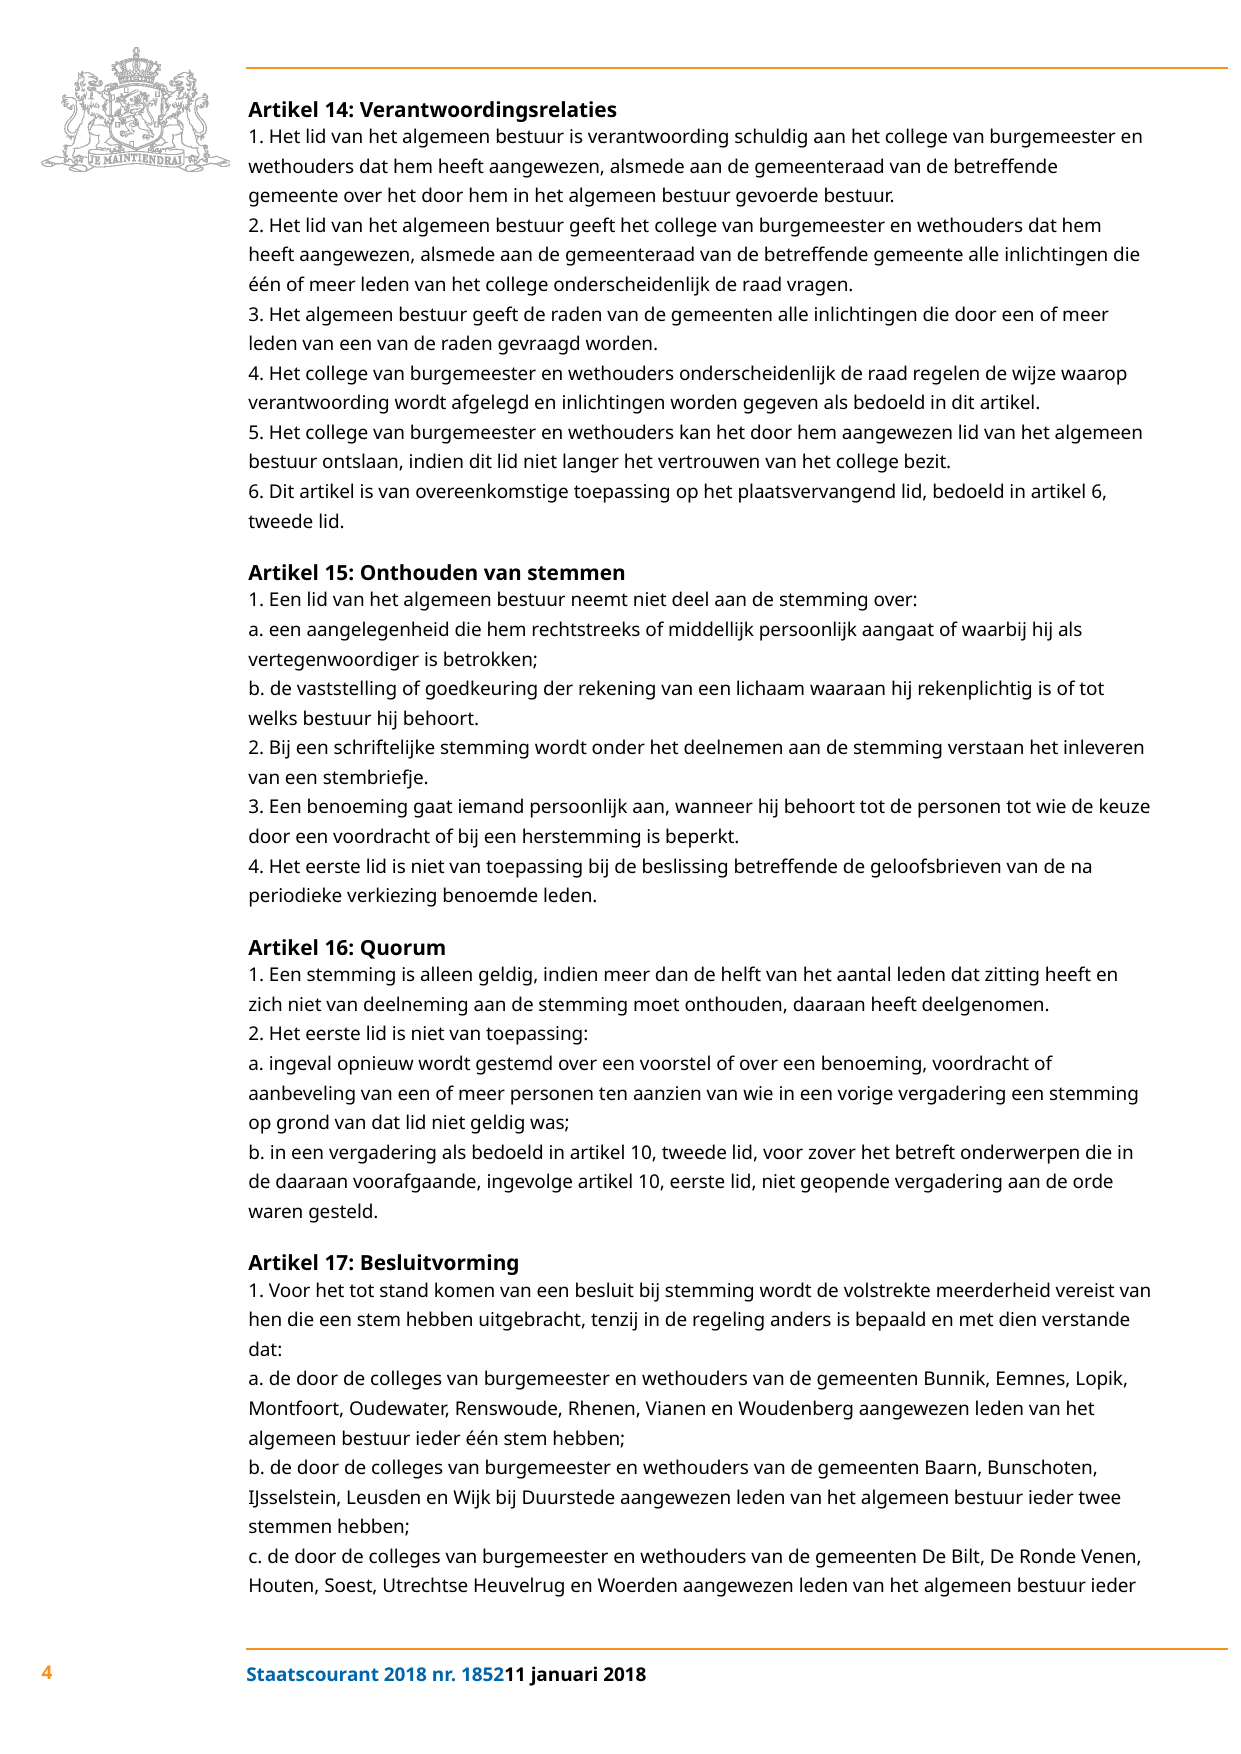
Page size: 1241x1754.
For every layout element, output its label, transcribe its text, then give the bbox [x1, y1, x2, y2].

text 4. Het eerste lid is niet van toepassing bij de beslissing betreffende de geloofsbrieven van de na periodieke verkiezing benoemde leden. [248, 853, 1152, 908]
text 2. Bij een schriftelijke stemming wordt onder het deelnemen aan de stemming verstaan het inleveren van een stembriefje. [248, 734, 1152, 790]
text Artikel 15: Onthouden van stemmen [248, 558, 1152, 587]
text a. ingeval opnieuw wordt gestemd over een voorstel of over een benoeming, voordracht of aanbeveling van een of meer personen ten aanzien van wie in een vorige vergadering een stemming op grond van dat lid niet geldig was; [248, 1050, 1152, 1135]
text Artikel 14: Verantwoordingsrelaties [248, 95, 1152, 123]
text 1. Een stemming is alleen geldig, indien meer dan de helft van het aantal leden dat zitting heeft en zich niet van deelneming aan de stemming moet onthouden, daaraan heeft deelgenomen. [248, 961, 1152, 1017]
text 5. Het college van burgemeester en wethouders kan het door hem aangewezen lid van het algemeen bestuur ontslaan, indien dit lid niet langer het vertrouwen van het college bezit. [248, 419, 1152, 474]
text b. de door de colleges van burgemeester en wethouders van de gemeenten Baarn, Bunschoten, IJsselstein, Leusden en Wijk bij Duurstede aangewezen leden van het algemeen bestuur ieder twee stemmen hebben; [248, 1454, 1152, 1539]
text Artikel 17: Besluitvorming [248, 1248, 1152, 1277]
text 2. Het eerste lid is niet van toepassing: [248, 1021, 1152, 1046]
text b. in een vergadering als bedoeld in artikel 10, tweede lid, voor zover het betreft onderwerpen die in de daaraan voorafgaande, ingevolge artikel 10, eerste lid, niet geopende vergadering aan de orde waren gesteld. [248, 1139, 1152, 1224]
text 1. Voor het tot stand komen van een besluit bij stemming wordt de volstrekte meerderheid vereist van hen die een stem hebben uitgebracht, tenzij in de regeling anders is bepaald en met dien verstande dat: [248, 1277, 1152, 1362]
text 3. Het algemeen bestuur geeft de raden van de gemeenten alle inlichtingen die door een of meer leden van een van de raden gevraagd worden. [248, 301, 1152, 356]
text 6. Dit artikel is van overeenkomstige toepassing op het plaatsvervangend lid, bedoeld in artikel 6, tweede lid. [248, 478, 1152, 533]
text Artikel 16: Quorum [248, 933, 1152, 961]
text 1. Een lid van het algemeen bestuur neemt niet deel aan de stemming over: [248, 587, 1152, 612]
text a. een aangelegenheid die hem rechtstreeks of middellijk persoonlijk aangaat of waarbij hij als vertegenwoordiger is betrokken; [248, 616, 1152, 672]
text 2. Het lid van het algemeen bestuur geeft het college van burgemeester en wethouders dat hem heeft aangewezen, alsmede aan de gemeenteraad van de betreffende gemeente alle inlichtingen die één of meer leden van het college onderscheidenlijk de raad vragen. [248, 212, 1152, 297]
text a. de door de colleges van burgemeester en wethouders van de gemeenten Bunnik, Eemnes, Lopik, Montfoort, Oudewater, Renswoude, Rhenen, Vianen en Woudenberg aangewezen leden van het algemeen bestuur ieder één stem hebben; [248, 1366, 1152, 1451]
text c. de door de colleges van burgemeester en wethouders van de gemeenten De Bilt, De Ronde Venen, Houten, Soest, Utrechtse Heuvelrug en Woerden aangewezen leden van het algemeen bestuur ieder [248, 1543, 1152, 1598]
text 4. Het college van burgemeester en wethouders onderscheidenlijk de raad regelen de wijze waarop verantwoording wordt afgelegd en inlichtingen worden gegeven als bedoeld in dit artikel. [248, 360, 1152, 415]
text b. de vaststelling of goedkeuring der rekening van een lichaam waaraan hij rekenplichtig is of tot welks bestuur hij behoort. [248, 675, 1152, 731]
picture [41, 47, 231, 172]
text 1. Het lid van het algemeen bestuur is verantwoording schuldig aan het college van burgemeester en wethouders dat hem heeft aangewezen, alsmede aan de gemeenteraad van de betreffende gemeente over het door hem in het algemeen bestuur gevoerde bestuur. [248, 123, 1152, 208]
text 3. Een benoeming gaat iemand persoonlijk aan, wanneer hij behoort tot de personen tot wie de keuze door een voordracht of bij een herstemming is beperkt. [248, 794, 1152, 849]
